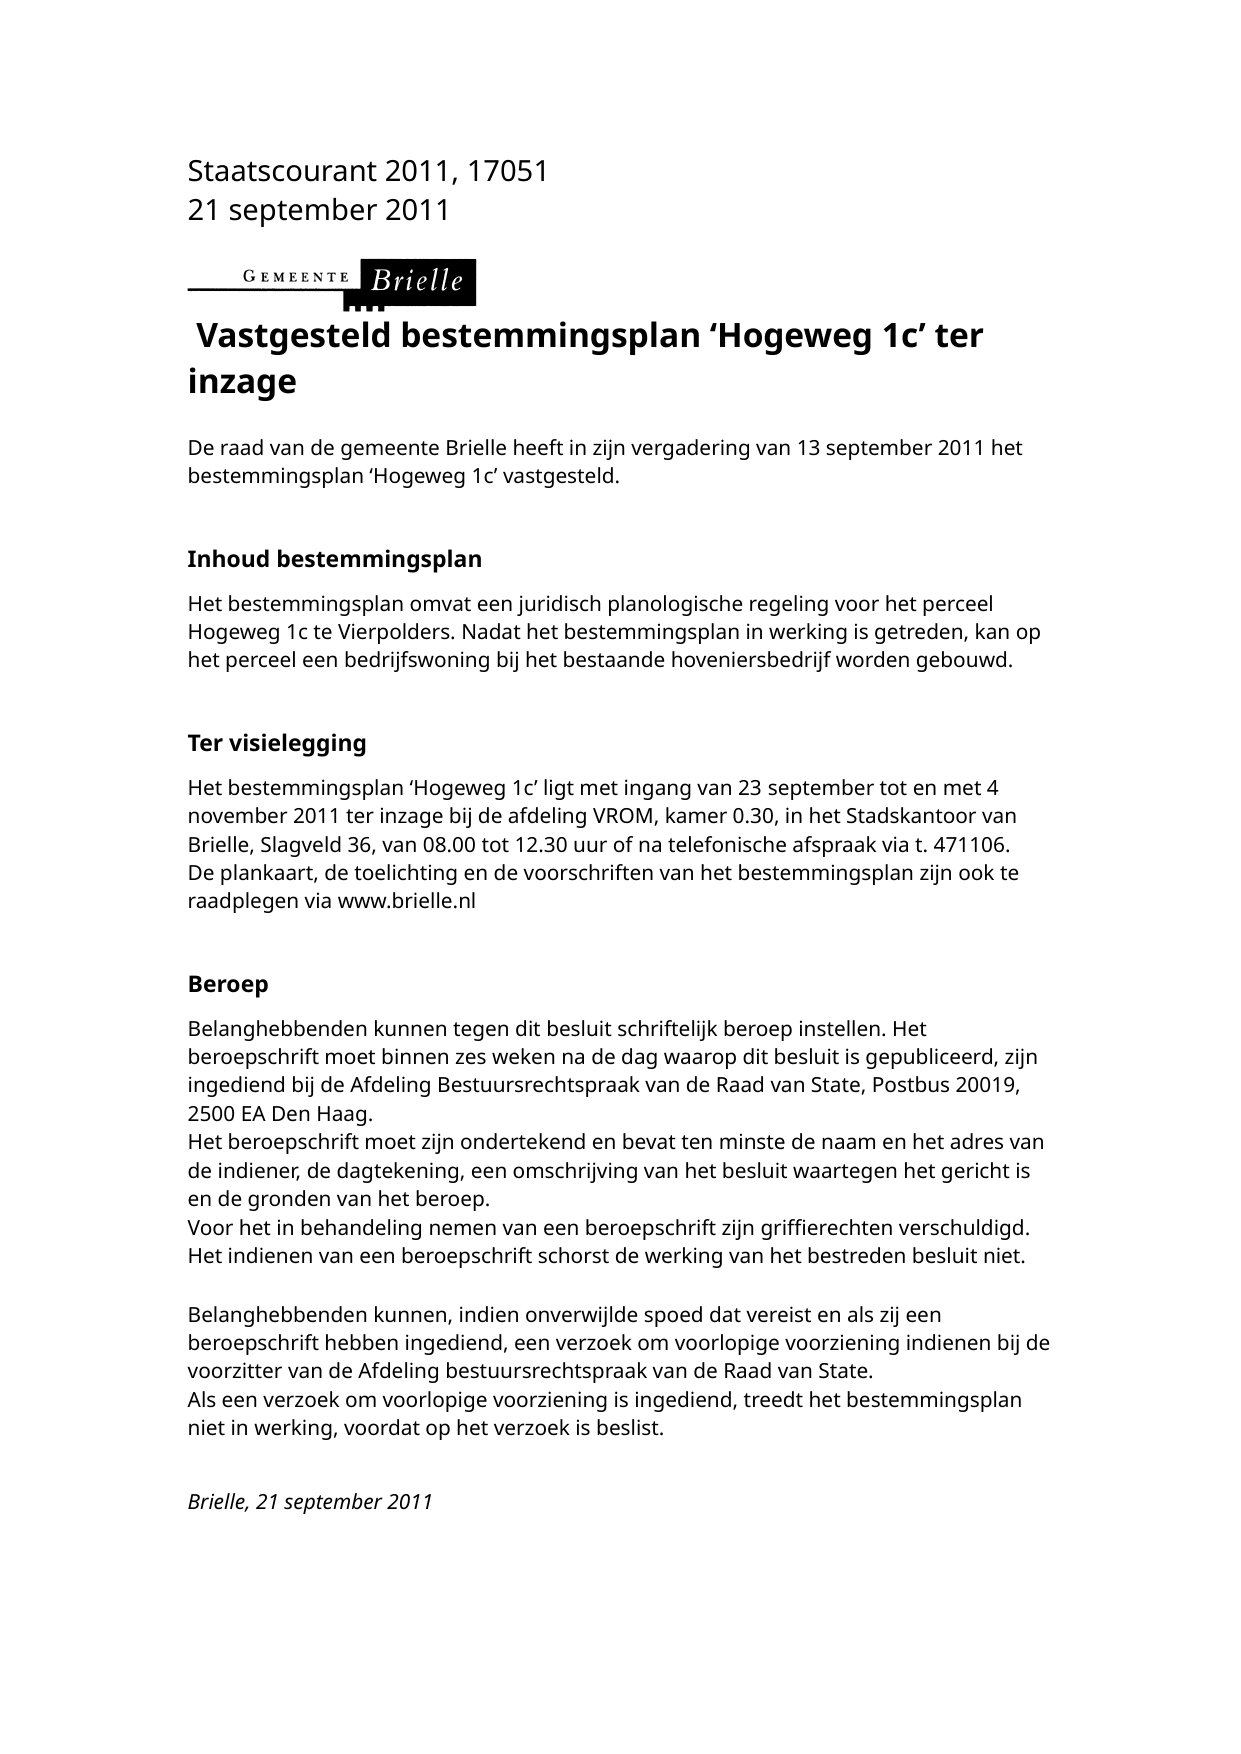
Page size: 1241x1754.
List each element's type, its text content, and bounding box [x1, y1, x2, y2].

subtitle Inhoud bestemmingsplan [187, 542, 1053, 574]
text Voor het in behandeling nemen van een beroepschrift zijn griffierechten verschuldigd. [187, 1213, 1053, 1241]
subtitle Ter visielegging [187, 727, 1053, 758]
text Het bestemmingsplan omvat een juridisch planologische regeling voor het perceel Hogeweg 1c te Vierpolders. Nadat het bestemmingsplan in werking is getreden, kan op het perceel een bedrijfswoning bij het bestaande hoveniersbedrijf worden gebouwd. [187, 589, 1053, 674]
picture [187, 258, 477, 312]
text Het beroepschrift moet zijn ondertekend en bevat ten minste de naam en het adres van de indiener, de dagtekening, een omschrijving van het besluit waartegen het gericht is en de gronden van het beroep. [187, 1127, 1053, 1213]
text Brielle, 21 september 2011 [187, 1487, 1053, 1515]
subtitle Beroep [187, 967, 1053, 999]
text De plankaart, de toelichting en de voorschriften van het bestemmingsplan zijn ook te raadplegen via www.brielle.nl [187, 858, 1053, 915]
text 21 september 2011 [187, 190, 1053, 229]
subtitle Vastgesteld bestemmingsplan ‘Hogeweg 1c’ ter inzage [187, 271, 1053, 403]
text Het indienen van een beroepschrift schorst de werking van het bestreden besluit niet. [187, 1241, 1053, 1270]
text Het bestemmingsplan ‘Hogeweg 1c’ ligt met ingang van 23 september tot en met 4 november 2011 ter inzage bij de afdeling VROM, kamer 0.30, in het Stadskantoor van Brielle, Slagveld 36, van 08.00 tot 12.30 uur of na telefonische afspraak via t. 471106. [187, 773, 1053, 858]
text Belanghebbenden kunnen, indien onverwijlde spoed dat vereist en als zij een beroepschrift hebben ingediend, een verzoek om voorlopige voorziening indienen bij de voorzitter van de Afdeling bestuursrechtspraak van de Raad van State. [187, 1300, 1053, 1385]
text Staatscourant 2011, 17051 [187, 150, 1053, 190]
text Belanghebbenden kunnen tegen dit besluit schriftelijk beroep instellen. Het beroepschrift moet binnen zes weken na de dag waarop dit besluit is gepubliceerd, zijn ingediend bij de Afdeling Bestuursrechtspraak van de Raad van State, Postbus 20019, 2500 EA Den Haag. [187, 1014, 1053, 1127]
text Als een verzoek om voorlopige voorziening is ingediend, treedt het bestemmingsplan niet in werking, voordat op het verzoek is beslist. [187, 1385, 1053, 1442]
text De raad van de gemeente Brielle heeft in zijn vergadering van 13 september 2011 het bestemmingsplan ‘Hogeweg 1c’ vastgesteld. [187, 433, 1053, 490]
